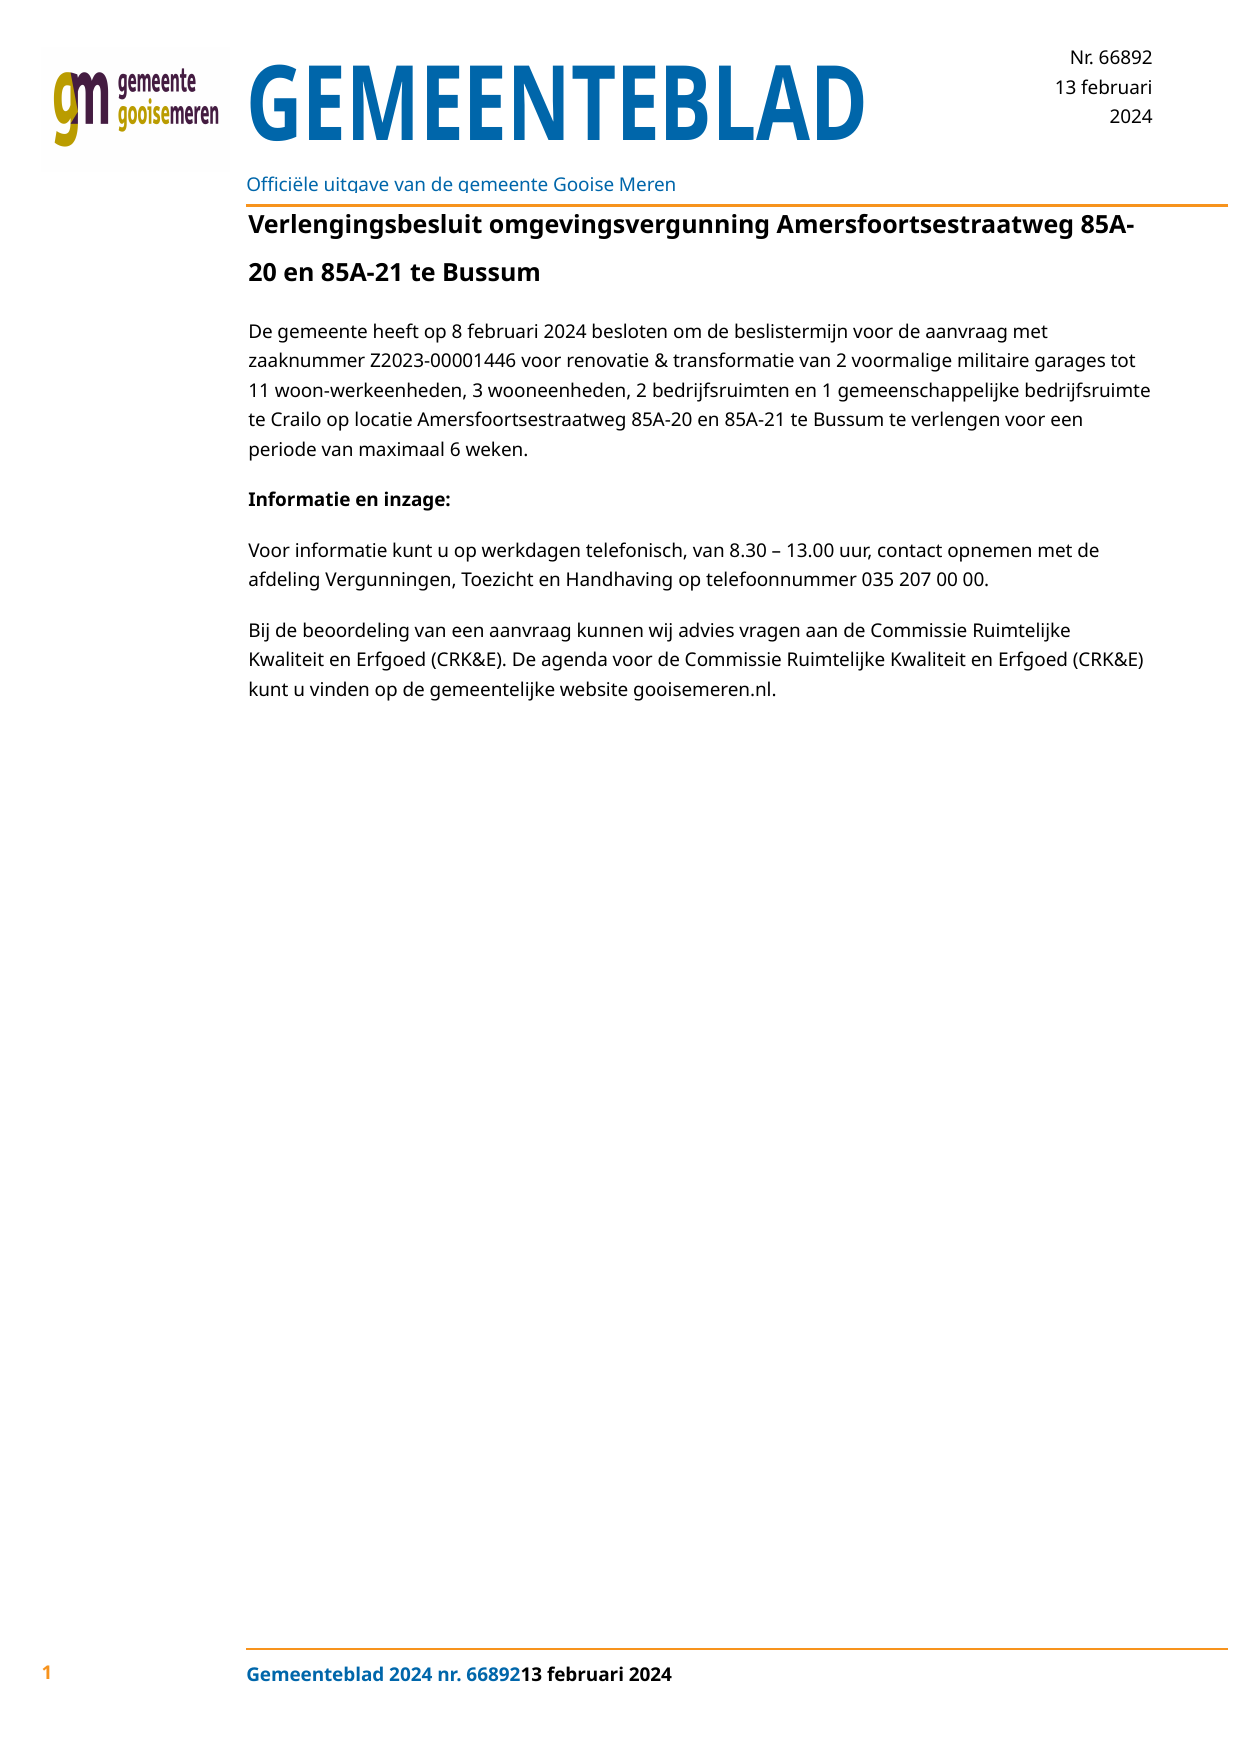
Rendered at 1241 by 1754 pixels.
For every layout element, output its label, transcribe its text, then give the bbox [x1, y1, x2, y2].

picture [41, 47, 231, 172]
text Bij de beoordeling van een aanvraag kunnen wij advies vragen aan de Commissie Ruimtelijke Kwaliteit en Erfgoed (CRK&E). De agenda voor de Commissie Ruimtelijke Kwaliteit en Erfgoed (CRK&E) kunt u vinden op de gemeentelijke website gooisemeren.nl. [248, 617, 1152, 702]
text Verlengingsbesluit omgevingsvergunning Amersfoortsestraatweg 85A-20 en 85A-21 te Bussum [248, 207, 1152, 288]
text Informatie en inzage: [248, 487, 1152, 512]
text Voor informatie kunt u op werkdagen telefonisch, van 8.30 – 13.00 uur, contact opnemen met de afdeling Vergunningen, Toezicht en Handhaving op telefoonnummer 035 207 00 00. [248, 537, 1152, 592]
text De gemeente heeft op 8 februari 2024 besloten om de beslistermijn voor de aanvraag met zaaknummer Z2023-00001446 voor renovatie & transformatie van 2 voormalige militaire garages tot 11 woon-werkeenheden, 3 wooneenheden, 2 bedrijfsruimten en 1 gemeenschappelijke bedrijfsruimte te Crailo op locatie Amersfoortsestraatweg 85A-20 en 85A-21 te Bussum te verlengen voor een periode van maximaal 6 weken. [248, 318, 1152, 462]
